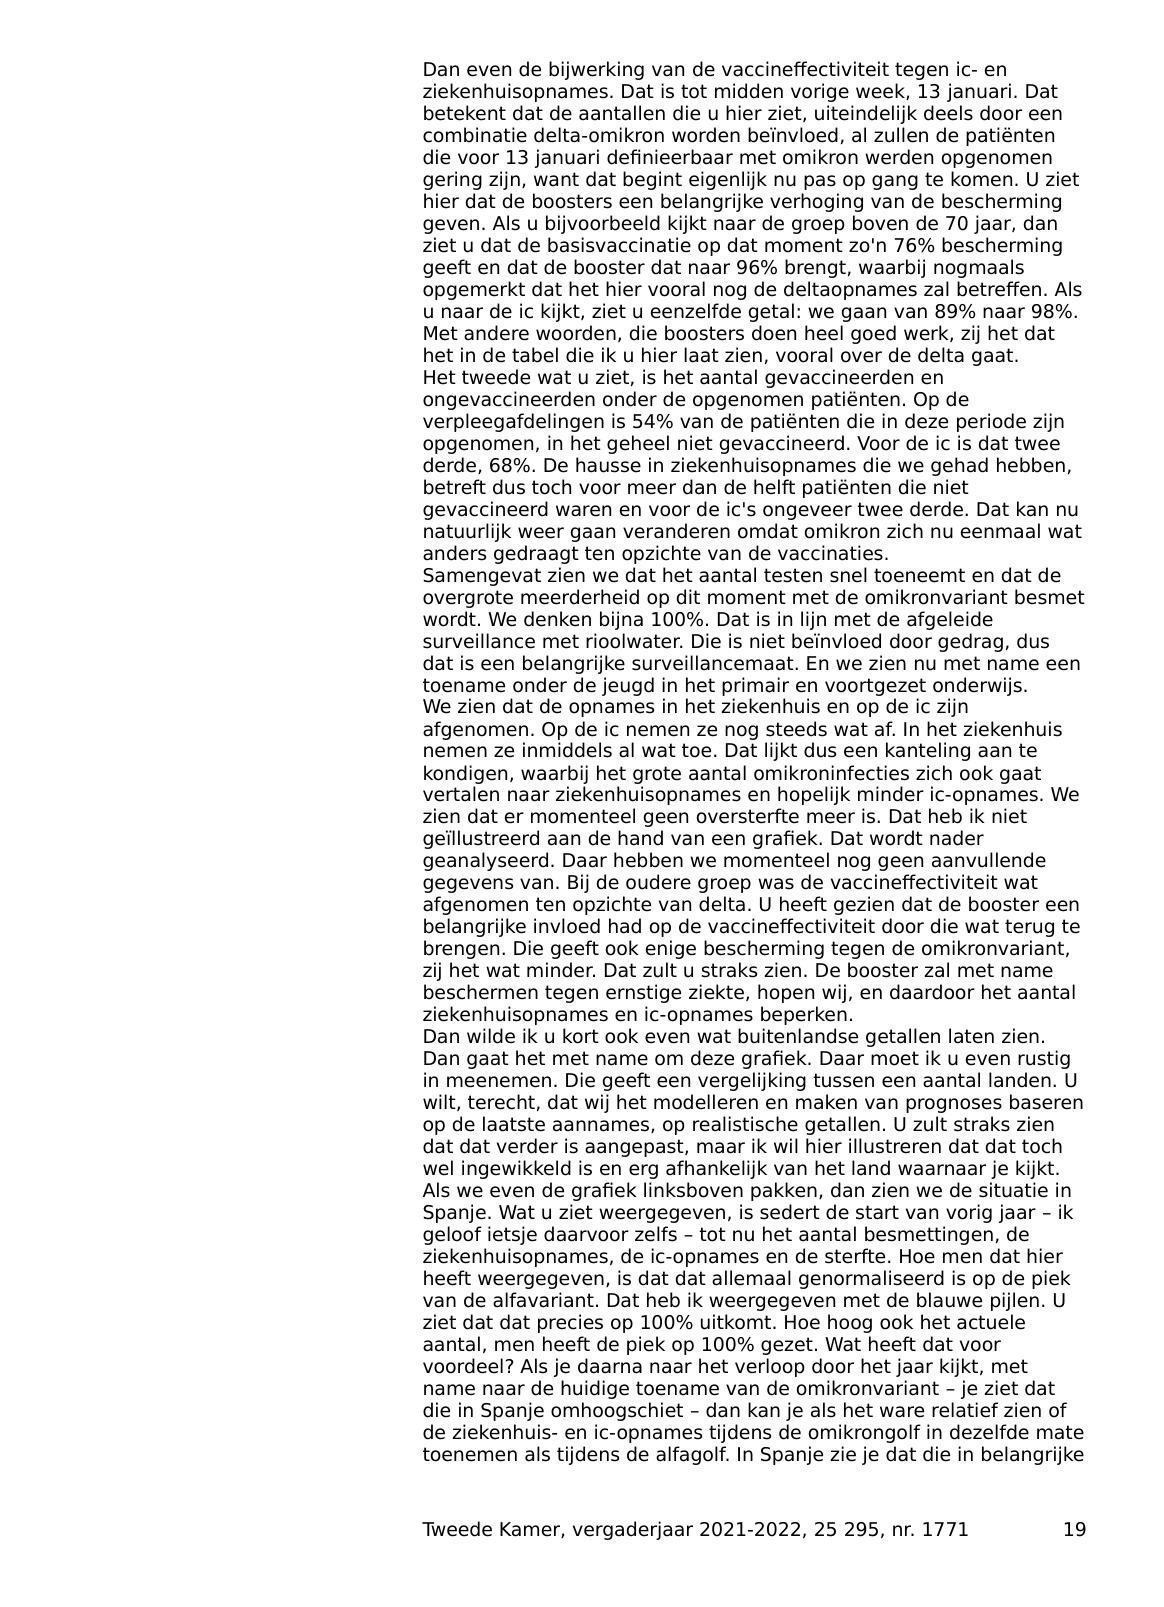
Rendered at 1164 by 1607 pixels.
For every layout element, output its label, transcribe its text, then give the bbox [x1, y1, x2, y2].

text Als we even de grafiek linksboven pakken, dan zien we de situatie in Spanje. Wat u ziet weergegeven, is sedert de start van vorig jaar – ik geloof ietsje daarvoor zelfs – tot nu het aantal besmettingen, de ziekenhuisopnames, de ic-opnames en de sterfte. Hoe men dat hier heeft weergegeven, is dat dat allemaal genormaliseerd is op de piek van de alfavariant. Dat heb ik weergegeven met de blauwe pijlen. U ziet dat dat precies op 100% uitkomt. Hoe hoog ook het actuele aantal, men heeft de piek op 100% gezet. Wat heeft dat voor voordeel? Als je daarna naar het verloop door het jaar kijkt, met name naar de huidige toename van de omikronvariant – je ziet dat die in Spanje omhoogschiet – dan kan je als het ware relatief zien of de ziekenhuis- en ic-opnames tijdens de omikrongolf in dezelfde mate toenemen als tijdens de alfagolf. In Spanje zie je dat die in belangrijke [422, 1180, 1087, 1466]
text Dan even de bijwerking van de vaccineffectiviteit tegen ic- en ziekenhuisopnames. Dat is tot midden vorige week, 13 januari. Dat betekent dat de aantallen die u hier ziet, uiteindelijk deels door een combinatie delta-omikron worden beïnvloed, al zullen de patiënten die voor 13 januari definieerbaar met omikron werden opgenomen gering zijn, want dat begint eigenlijk nu pas op gang te komen. U ziet hier dat de boosters een belangrijke verhoging van de bescherming geven. Als u bijvoorbeeld kijkt naar de groep boven de 70 jaar, dan ziet u dat de basisvaccinatie op dat moment zo'n 76% bescherming geeft en dat de booster dat naar 96% brengt, waarbij nogmaals opgemerkt dat het hier vooral nog de deltaopnames zal betreffen. Als u naar de ic kijkt, ziet u eenzelfde getal: we gaan van 89% naar 98%. Met andere woorden, die boosters doen heel goed werk, zij het dat het in de tabel die ik u hier laat zien, vooral over de delta gaat. [422, 59, 1087, 367]
text Het tweede wat u ziet, is het aantal gevaccineerden en ongevaccineerden onder de opgenomen patiënten. Op de verpleegafdelingen is 54% van de patiënten die in deze periode zijn opgenomen, in het geheel niet gevaccineerd. Voor de ic is dat twee derde, 68%. De hausse in ziekenhuisopnames die we gehad hebben, betreft dus toch voor meer dan de helft patiënten die niet gevaccineerd waren en voor de ic's ongeveer twee derde. Dat kan nu natuurlijk weer gaan veranderen omdat omikron zich nu eenmaal wat anders gedraagt ten opzichte van de vaccinaties. [422, 367, 1087, 564]
text We zien dat de opnames in het ziekenhuis en op de ic zijn afgenomen. Op de ic nemen ze nog steeds wat af. In het ziekenhuis nemen ze inmiddels al wat toe. Dat lijkt dus een kanteling aan te kondigen, waarbij het grote aantal omikroninfecties zich ook gaat vertalen naar ziekenhuisopnames en hopelijk minder ic-opnames. We zien dat er momenteel geen oversterfte meer is. Dat heb ik niet geïllustreerd aan de hand van een grafiek. Dat wordt nader geanalyseerd. Daar hebben we momenteel nog geen aanvullende gegevens van. Bij de oudere groep was de vaccineffectiviteit wat afgenomen ten opzichte van delta. U heeft gezien dat de booster een belangrijke invloed had op de vaccineffectiviteit door die wat terug te brengen. Die geeft ook enige bescherming tegen de omikronvariant, zij het wat minder. Dat zult u straks zien. De booster zal met name beschermen tegen ernstige ziekte, hopen wij, en daardoor het aantal ziekenhuisopnames en ic-opnames beperken. [422, 696, 1087, 1026]
text Samengevat zien we dat het aantal testen snel toeneemt en dat de overgrote meerderheid op dit moment met de omikronvariant besmet wordt. We denken bijna 100%. Dat is in lijn met de afgeleide surveillance met rioolwater. Die is niet beïnvloed door gedrag, dus dat is een belangrijke surveillancemaat. En we zien nu met name een toename onder de jeugd in het primair en voortgezet onderwijs. [422, 564, 1087, 696]
text Dan wilde ik u kort ook even wat buitenlandse getallen laten zien. Dan gaat het met name om deze grafiek. Daar moet ik u even rustig in meenemen. Die geeft een vergelijking tussen een aantal landen. U wilt, terecht, dat wij het modelleren en maken van prognoses baseren op de laatste aannames, op realistische getallen. U zult straks zien dat dat verder is aangepast, maar ik wil hier illustreren dat dat toch wel ingewikkeld is en erg afhankelijk van het land waarnaar je kijkt. [422, 1026, 1087, 1180]
